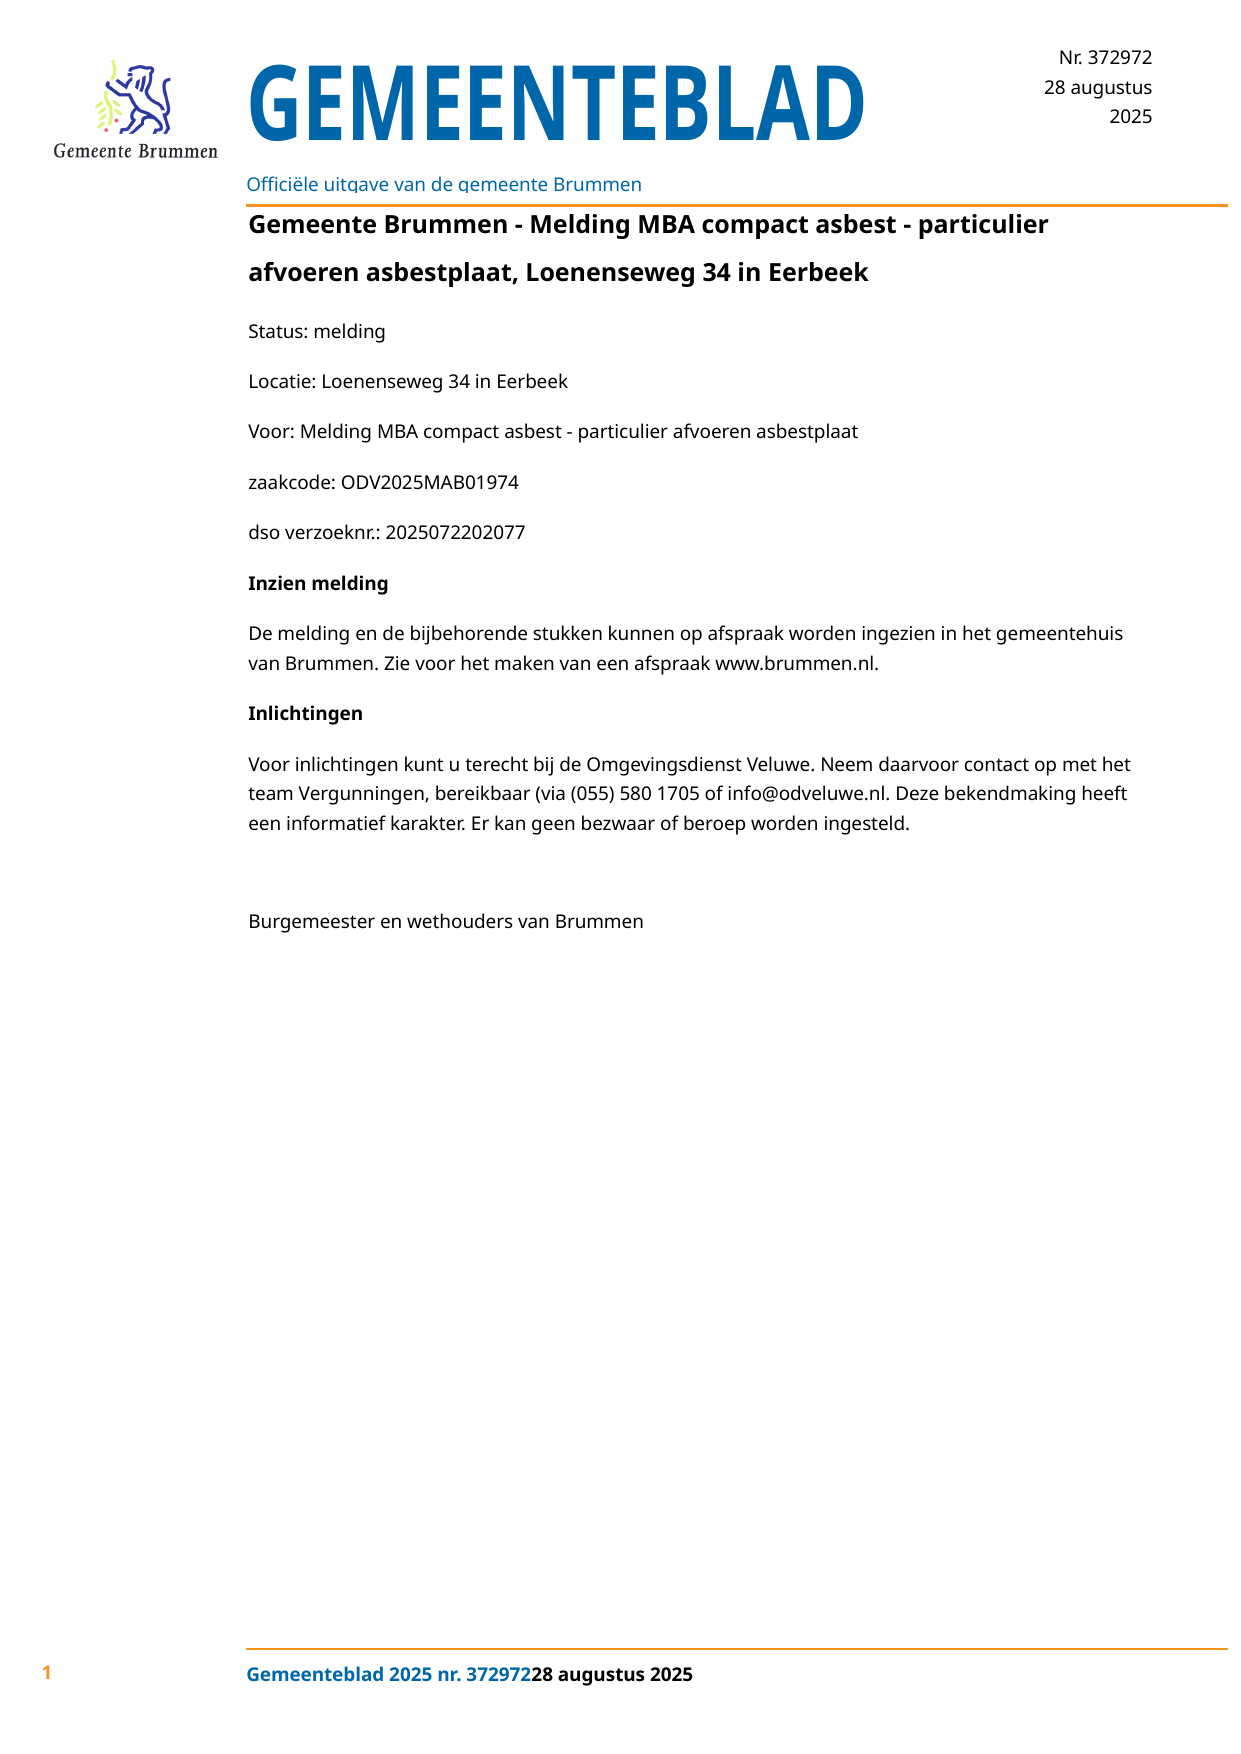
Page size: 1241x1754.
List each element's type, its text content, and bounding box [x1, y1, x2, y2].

text De melding en de bijbehorende stukken kunnen op afspraak worden ingezien in het gemeentehuis van Brummen. Zie voor het maken van een afspraak www.brummen.nl. [248, 620, 1152, 676]
text Burgemeester en wethouders van Brummen [248, 908, 1152, 934]
text dso verzoeknr.: 2025072202077 [248, 519, 1152, 545]
text Locatie: Loenenseweg 34 in Eerbeek [248, 368, 1152, 394]
text Inlichtingen [248, 700, 1152, 726]
text Inzien melding [248, 570, 1152, 596]
picture [41, 47, 231, 172]
text Voor: Melding MBA compact asbest - particulier afvoeren asbestplaat [248, 419, 1152, 444]
text zaakcode: ODV2025MAB01974 [248, 469, 1152, 495]
text Status: melding [248, 318, 1152, 344]
text Gemeente Brummen - Melding MBA compact asbest - particulier afvoeren asbestplaat, Loenenseweg 34 in Eerbeek [248, 207, 1152, 288]
text Voor inlichtingen kunt u terecht bij de Omgevingsdienst Veluwe. Neem daarvoor contact op met het team Vergunningen, bereikbaar (via (055) 580 1705 of info@odveluwe.nl. Deze bekendmaking heeft een informatief karakter. Er kan geen bezwaar of beroep worden ingesteld. [248, 751, 1152, 836]
